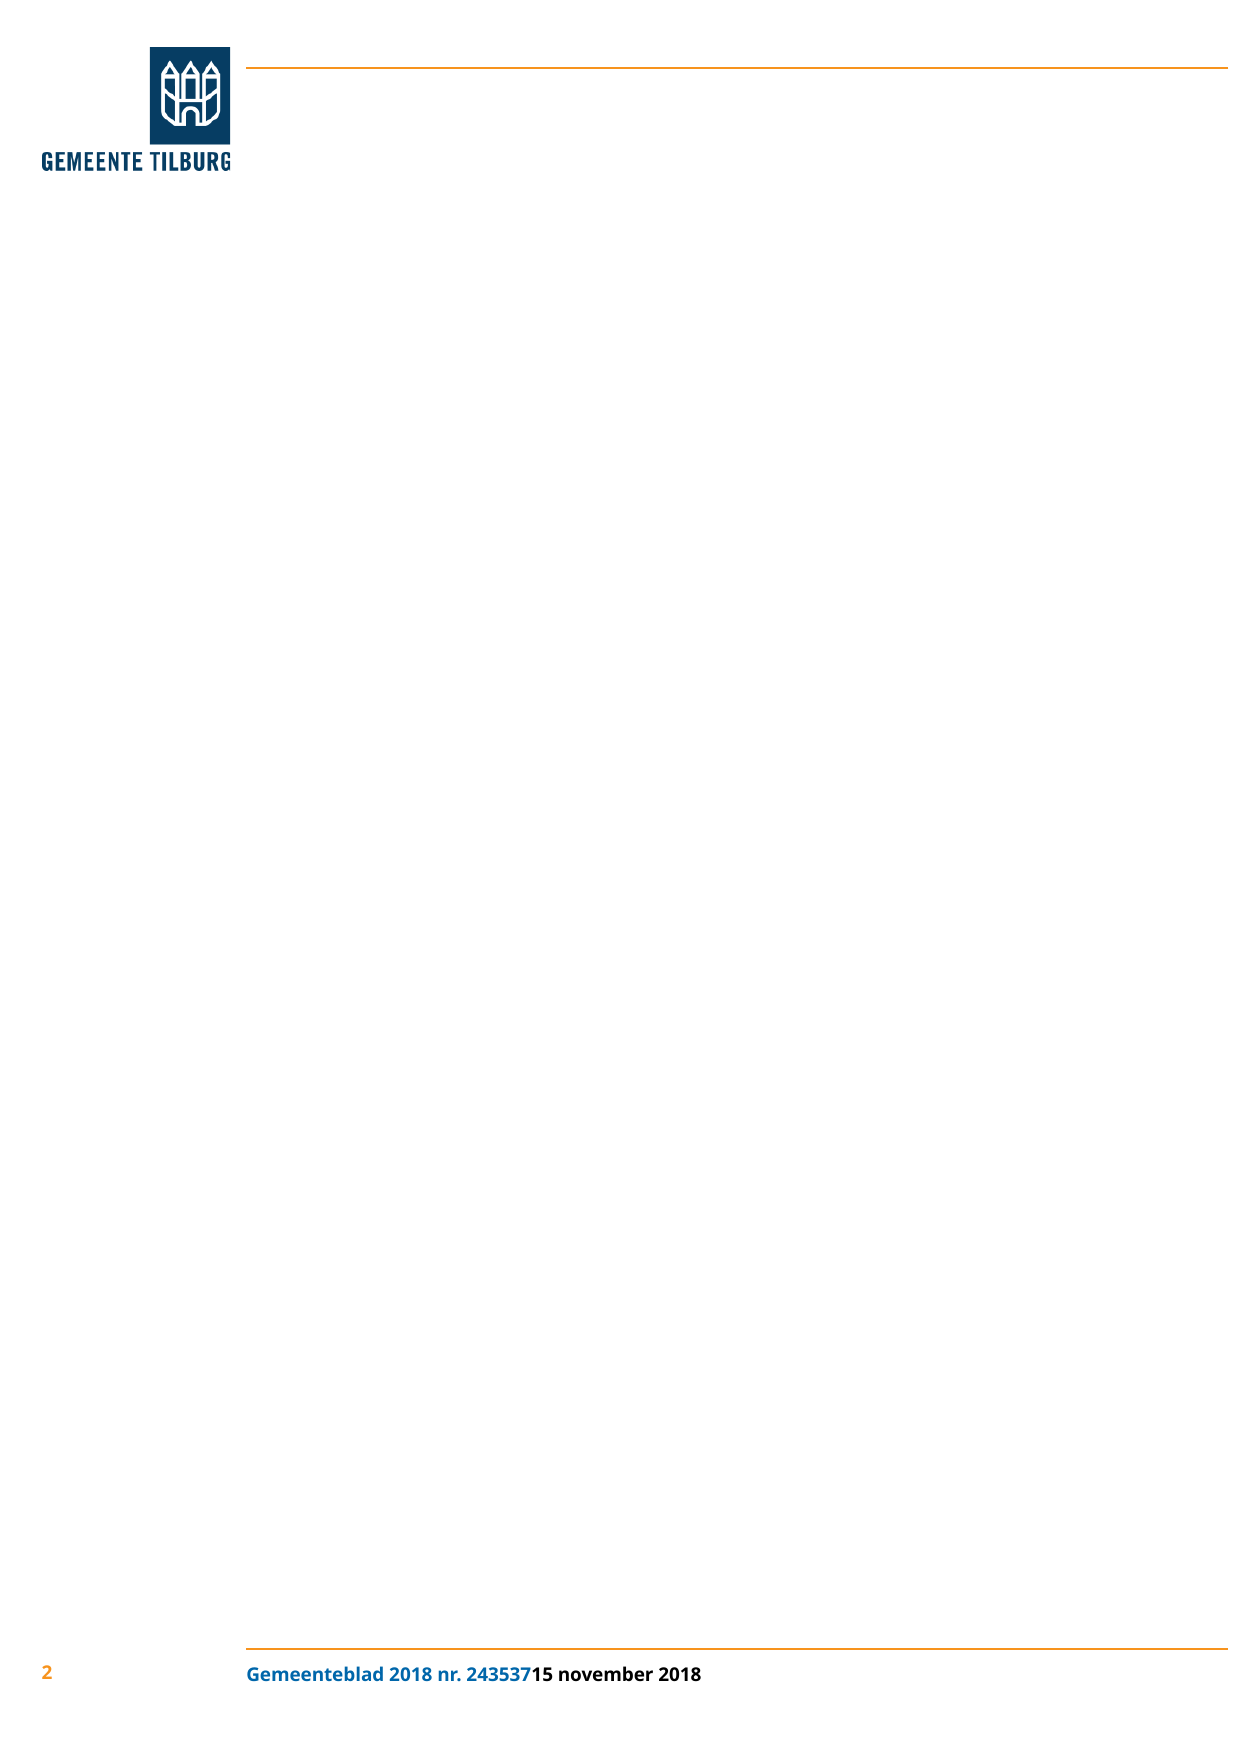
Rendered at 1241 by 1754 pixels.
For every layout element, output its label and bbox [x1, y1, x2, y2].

picture [41, 47, 231, 172]
